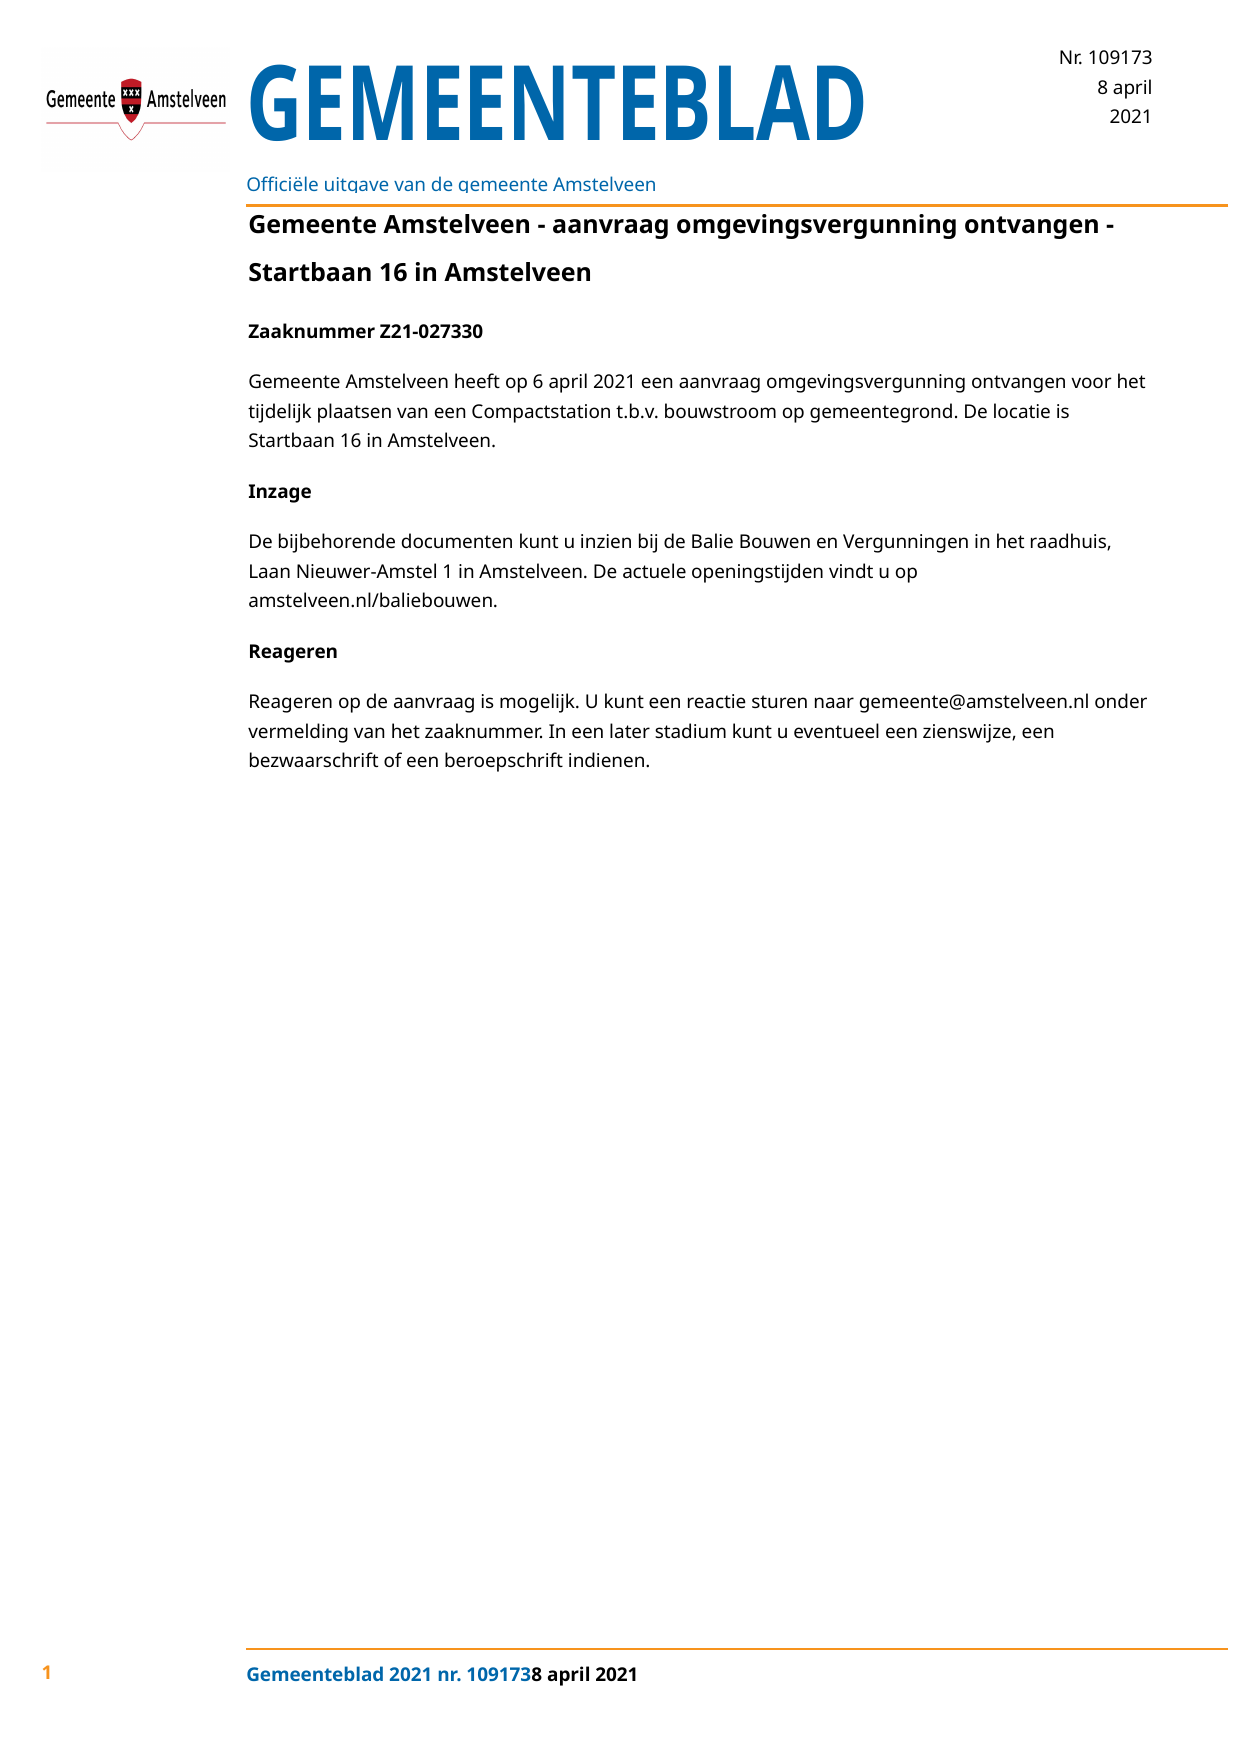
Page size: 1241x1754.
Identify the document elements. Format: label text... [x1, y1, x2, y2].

text Inzage [248, 478, 1152, 504]
text Reageren [248, 638, 1152, 664]
text De bijbehorende documenten kunt u inzien bij de Balie Bouwen en Vergunningen in het raadhuis, Laan Nieuwer-Amstel 1 in Amstelveen. De actuele openingstijden vindt u op amstelveen.nl/baliebouwen. [248, 528, 1152, 613]
text Gemeente Amstelveen - aanvraag omgevingsvergunning ontvangen - Startbaan 16 in Amstelveen [248, 207, 1152, 288]
text Zaaknummer Z21-027330 [248, 318, 1152, 344]
text Reageren op de aanvraag is mogelijk. U kunt een reactie sturen naar gemeente@amstelveen.nl onder vermelding van het zaaknummer. In een later stadium kunt u eventueel een zienswijze, een bezwaarschrift of een beroepschrift indienen. [248, 688, 1152, 773]
picture [41, 47, 231, 172]
text Gemeente Amstelveen heeft op 6 april 2021 een aanvraag omgevingsvergunning ontvangen voor het tijdelijk plaatsen van een Compactstation t.b.v. bouwstroom op gemeentegrond. De locatie is Startbaan 16 in Amstelveen. [248, 368, 1152, 453]
